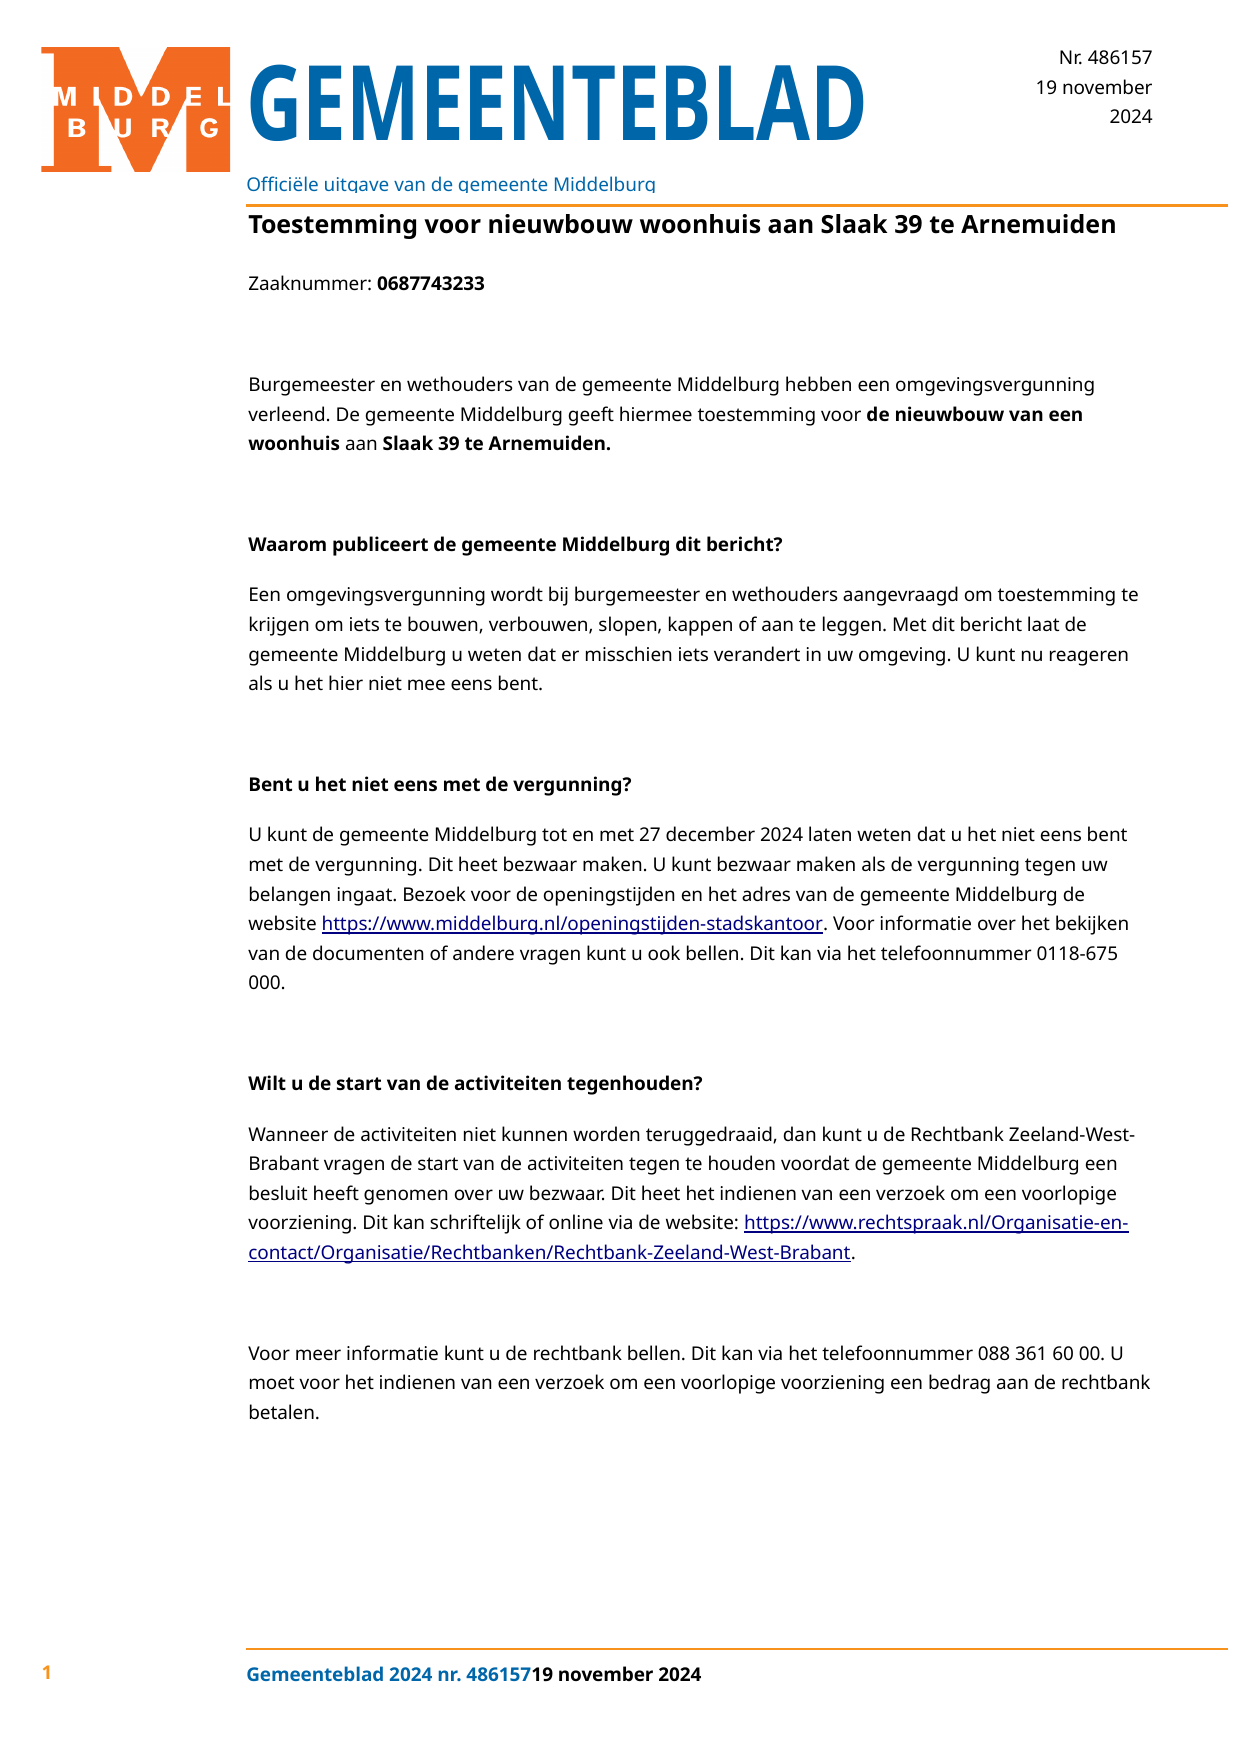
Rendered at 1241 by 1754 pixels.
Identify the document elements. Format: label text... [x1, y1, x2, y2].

text Burgemeester en wethouders van de gemeente Middelburg hebben een omgevingsvergunning verleend. De gemeente Middelburg geeft hiermee toestemming voor de nieuwbouw van een woonhuis aan Slaak 39 te Arnemuiden. [248, 371, 1152, 456]
text Zaaknummer: 0687743233 [248, 270, 1152, 296]
picture [41, 47, 231, 172]
text Voor meer informatie kunt u de rechtbank bellen. Dit kan via het telefoonnummer 088 361 60 00. U moet voor het indienen van een verzoek om een voorlopige voorziening een bedrag aan de rechtbank betalen. [248, 1340, 1152, 1425]
text Waarom publiceert de gemeente Middelburg dit bericht? [248, 531, 1152, 557]
text Wilt u de start van de activiteiten tegenhouden? [248, 1070, 1152, 1096]
text Wanneer de activiteiten niet kunnen worden teruggedraaid, dan kunt u de Rechtbank Zeeland-West-Brabant vragen de start van de activiteiten tegen te houden voordat de gemeente Middelburg een besluit heeft genomen over uw bezwaar. Dit heet het indienen van een verzoek om een voorlopige voorziening. Dit kan schriftelijk of online via de website: https://www.rechtspraak.nl/Organisatie-en-contact/Organisatie/Rechtbanken/Rechtbank-Zeeland-West-Brabant. [248, 1121, 1152, 1265]
text Bent u het niet eens met de vergunning? [248, 771, 1152, 797]
text Toestemming voor nieuwbouw woonhuis aan Slaak 39 te Arnemuiden [248, 207, 1152, 241]
text U kunt de gemeente Middelburg tot en met 27 december 2024 laten weten dat u het niet eens bent met de vergunning. Dit heet bezwaar maken. U kunt bezwaar maken als de vergunning tegen uw belangen ingaat. Bezoek voor de openingstijden en het adres van de gemeente Middelburg de website https://www.middelburg.nl/openingstijden-stadskantoor. Voor informatie over het bekijken van de documenten of andere vragen kunt u ook bellen. Dit kan via het telefoonnummer 0118-675 000. [248, 822, 1152, 995]
text Een omgevingsvergunning wordt bij burgemeester en wethouders aangevraagd om toestemming te krijgen om iets te bouwen, verbouwen, slopen, kappen of aan te leggen. Met dit bericht laat de gemeente Middelburg u weten dat er misschien iets verandert in uw omgeving. U kunt nu reageren als u het hier niet mee eens bent. [248, 582, 1152, 696]
